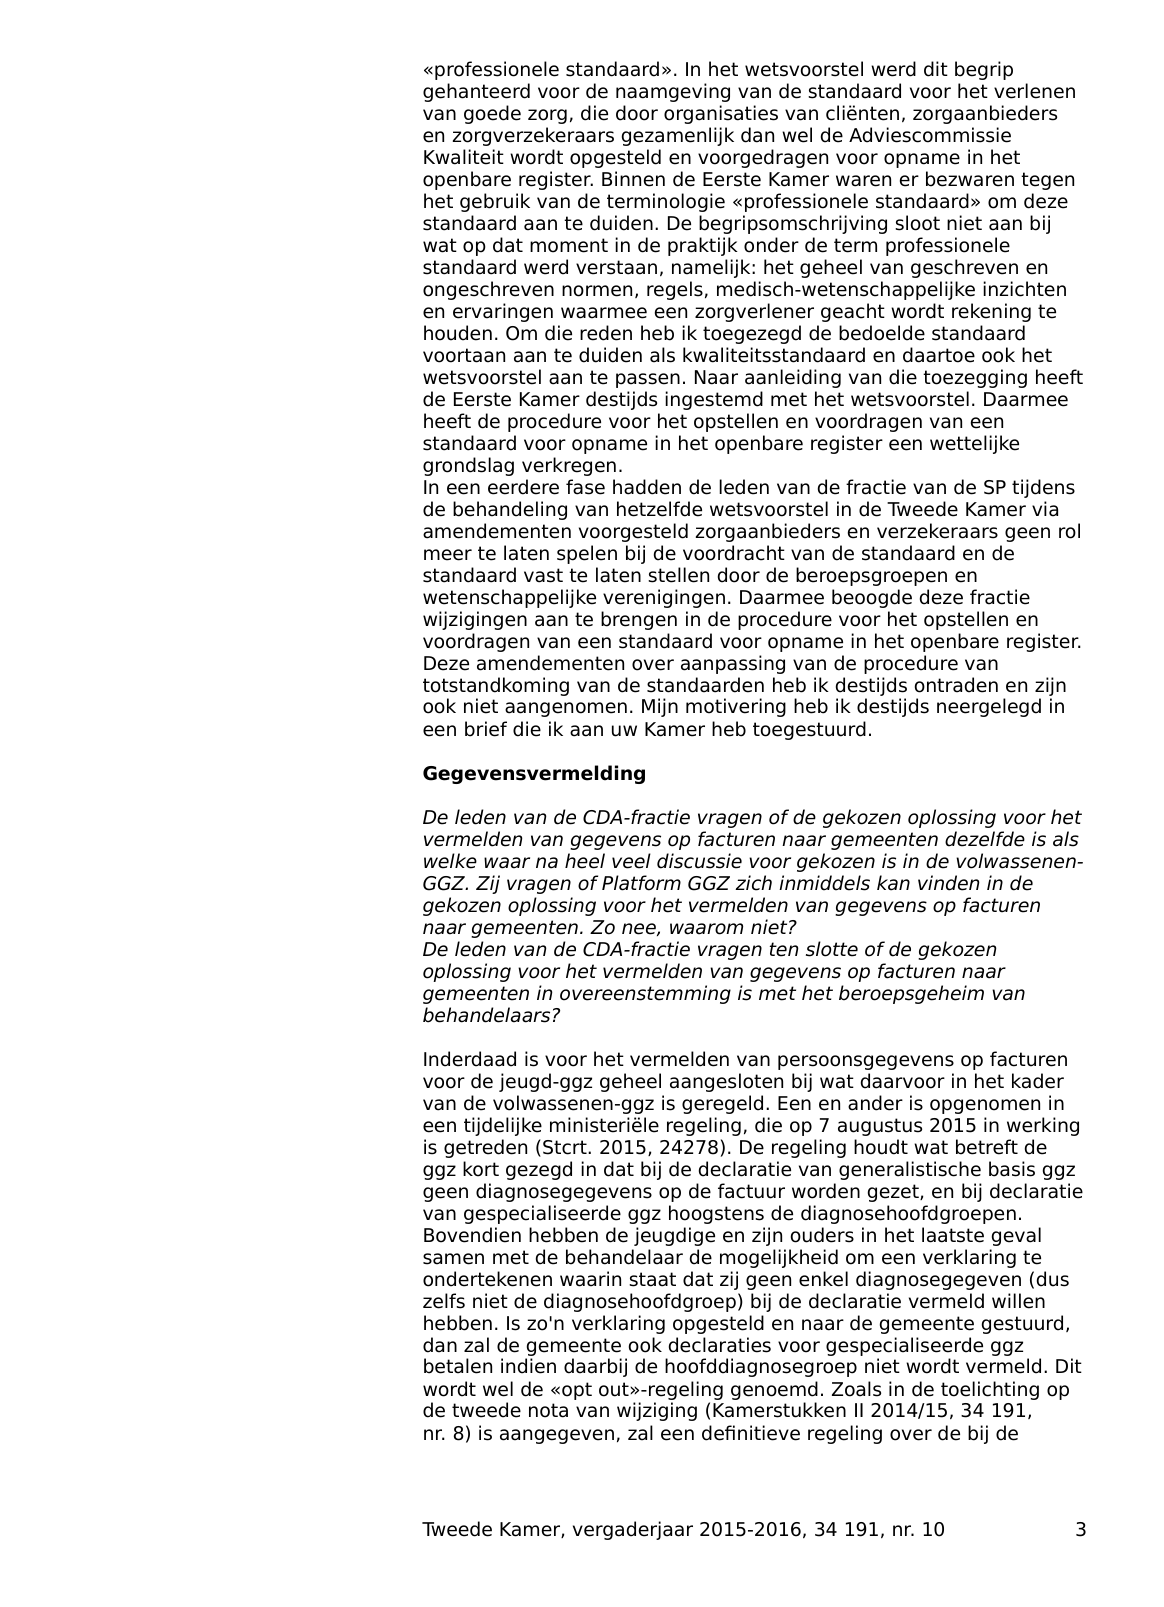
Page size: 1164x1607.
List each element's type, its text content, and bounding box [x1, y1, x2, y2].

text De leden van de CDA-fractie vragen of de gekozen oplossing voor het vermelden van gegevens op facturen naar gemeenten dezelfde is als welke waar na heel veel discussie voor gekozen is in de volwassenen-GGZ. Zij vragen of Platform GGZ zich inmiddels kan vinden in de gekozen oplossing voor het vermelden van gegevens op facturen naar gemeenten. Zo nee, waarom niet? [422, 807, 1087, 939]
subtitle Gegevensvermelding [422, 763, 1087, 784]
text De leden van de CDA-fractie vragen ten slotte of de gekozen oplossing voor het vermelden van gegevens op facturen naar gemeenten in overeenstemming is met het beroepsgeheim van behandelaars? [422, 939, 1087, 1027]
text «professionele standaard». In het wetsvoorstel werd dit begrip gehanteerd voor de naamgeving van de standaard voor het verlenen van goede zorg, die door organisaties van cliënten, zorgaanbieders en zorgverzekeraars gezamenlijk dan wel de Adviescommissie Kwaliteit wordt opgesteld en voorgedragen voor opname in het openbare register. Binnen de Eerste Kamer waren er bezwaren tegen het gebruik van de terminologie «professionele standaard» om deze standaard aan te duiden. De begripsomschrijving sloot niet aan bij wat op dat moment in de praktijk onder de term professionele standaard werd verstaan, namelijk: het geheel van geschreven en ongeschreven normen, regels, medisch-wetenschappelijke inzichten en ervaringen waarmee een zorgverlener geacht wordt rekening te houden. Om die reden heb ik toegezegd de bedoelde standaard voortaan aan te duiden als kwaliteitsstandaard en daartoe ook het wetsvoorstel aan te passen. Naar aanleiding van die toezegging heeft de Eerste Kamer destijds ingestemd met het wetsvoorstel. Daarmee heeft de procedure voor het opstellen en voordragen van een standaard voor opname in het openbare register een wettelijke grondslag verkregen. [422, 59, 1087, 477]
text Inderdaad is voor het vermelden van persoonsgegevens op facturen voor de jeugd-ggz geheel aangesloten bij wat daarvoor in het kader van de volwassenen-ggz is geregeld. Een en ander is opgenomen in een tijdelijke ministeriële regeling, die op 7 augustus 2015 in werking is getreden (Stcrt. 2015, 24278). De regeling houdt wat betreft de ggz kort gezegd in dat bij de declaratie van generalistische basis ggz geen diagnosegegevens op de factuur worden gezet, en bij declaratie van gespecialiseerde ggz hoogstens de diagnosehoofdgroepen. Bovendien hebben de jeugdige en zijn ouders in het laatste geval samen met de behandelaar de mogelijkheid om een verklaring te ondertekenen waarin staat dat zij geen enkel diagnosegegeven (dus zelfs niet de diagnosehoofdgroep) bij de declaratie vermeld willen hebben. Is zo'n verklaring opgesteld en naar de gemeente gestuurd, dan zal de gemeente ook declaraties voor gespecialiseerde ggz betalen indien daarbij de hoofddiagnosegroep niet wordt vermeld. Dit wordt wel de «opt out»-regeling genoemd. Zoals in de toelichting op de tweede nota van wijziging (Kamerstukken II 2014/15, 34 191, nr. 8) is aangegeven, zal een definitieve regeling over de bij de [422, 1049, 1087, 1444]
text In een eerdere fase hadden de leden van de fractie van de SP tijdens de behandeling van hetzelfde wetsvoorstel in de Tweede Kamer via amendementen voorgesteld zorgaanbieders en verzekeraars geen rol meer te laten spelen bij de voordracht van de standaard en de standaard vast te laten stellen door de beroepsgroepen en wetenschappelijke verenigingen. Daarmee beoogde deze fractie wijzigingen aan te brengen in de procedure voor het opstellen en voordragen van een standaard voor opname in het openbare register. Deze amendementen over aanpassing van de procedure van totstandkoming van de standaarden heb ik destijds ontraden en zijn ook niet aangenomen. Mijn motivering heb ik destijds neergelegd in een brief die ik aan uw Kamer heb toegestuurd. [422, 477, 1087, 740]
